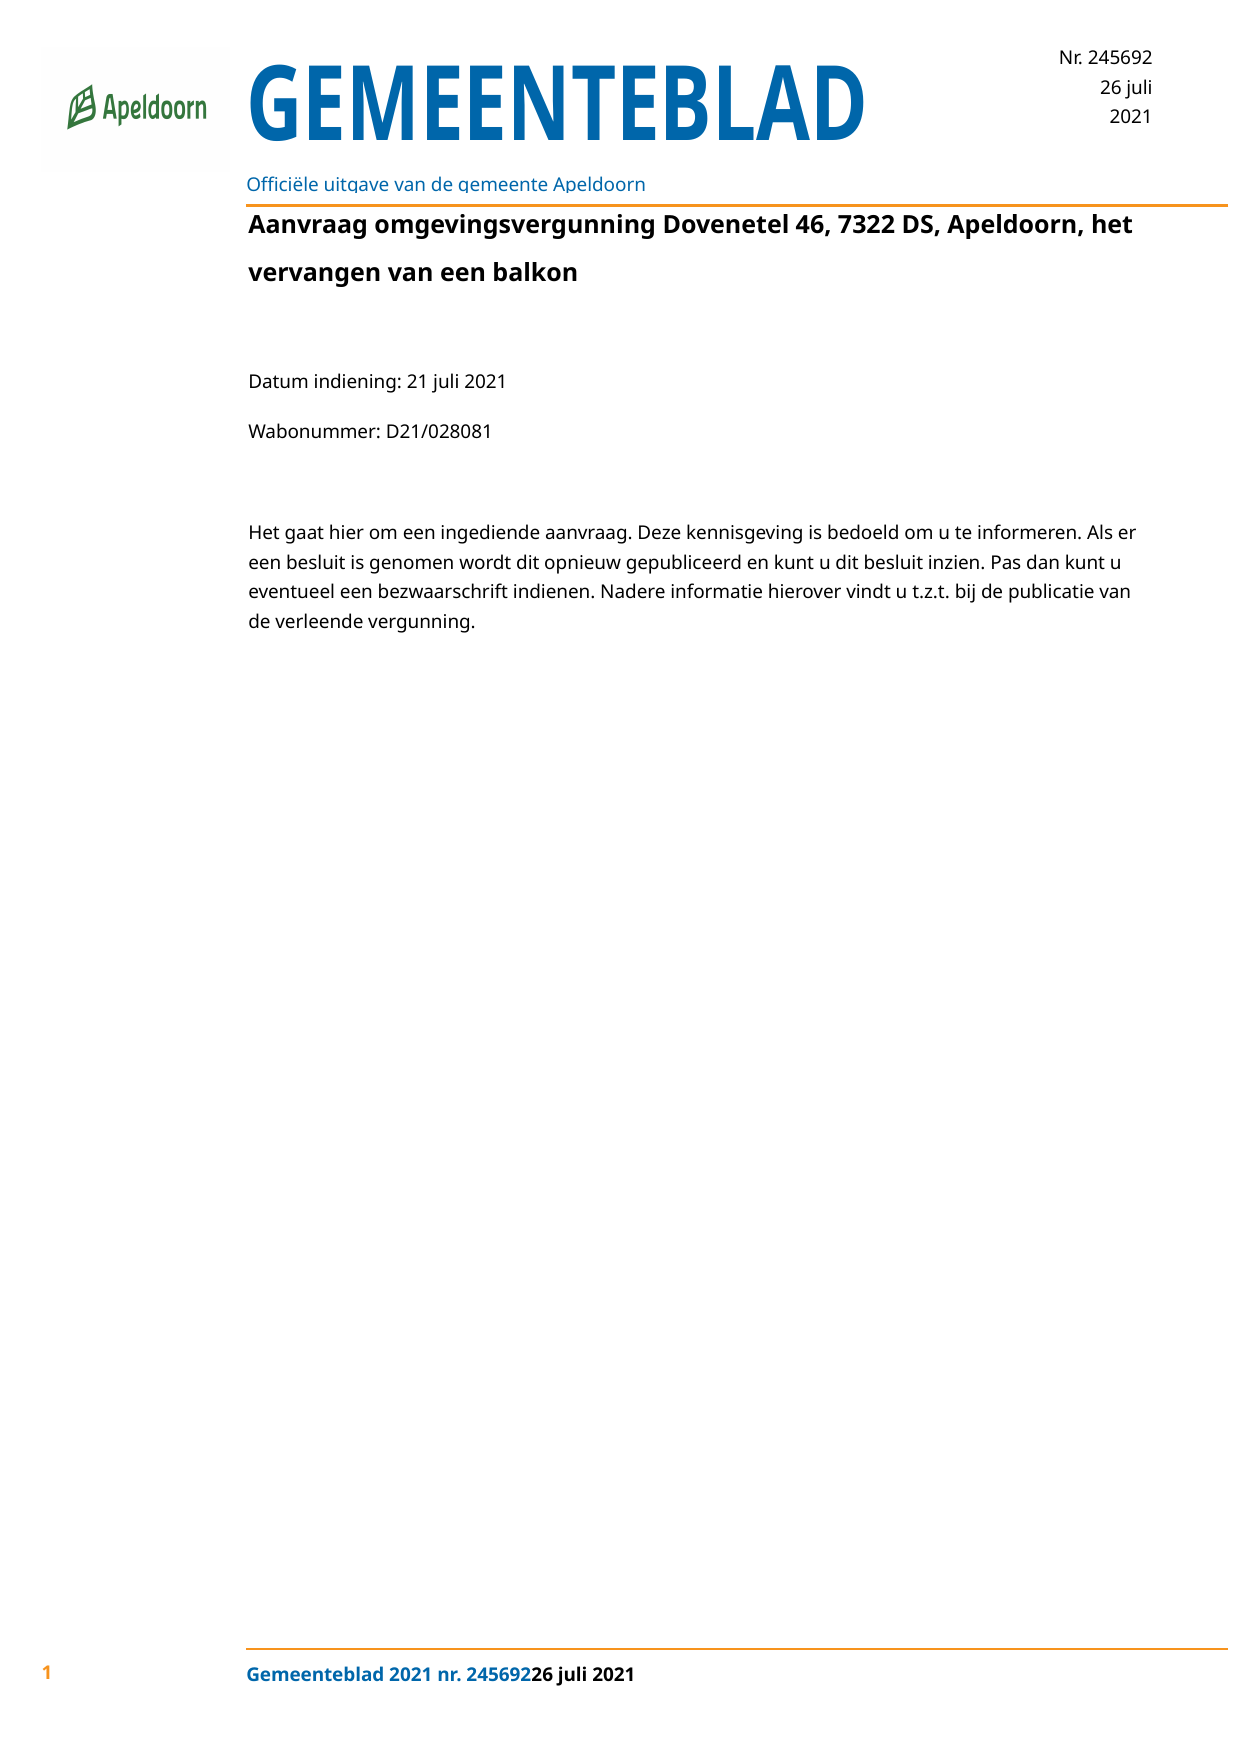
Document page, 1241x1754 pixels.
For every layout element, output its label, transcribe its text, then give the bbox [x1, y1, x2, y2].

text Datum indiening: 21 juli 2021 [248, 368, 1152, 394]
text Aanvraag omgevingsvergunning Dovenetel 46, 7322 DS, Apeldoorn, het vervangen van een balkon [248, 207, 1152, 288]
picture [41, 47, 231, 172]
text Wabonummer: D21/028081 [248, 419, 1152, 444]
text Het gaat hier om een ingediende aanvraag. Deze kennisgeving is bedoeld om u te informeren. Als er een besluit is genomen wordt dit opnieuw gepubliceerd en kunt u dit besluit inzien. Pas dan kunt u eventueel een bezwaarschrift indienen. Nadere informatie hierover vindt u t.z.t. bij de publicatie van de verleende vergunning. [248, 519, 1152, 634]
